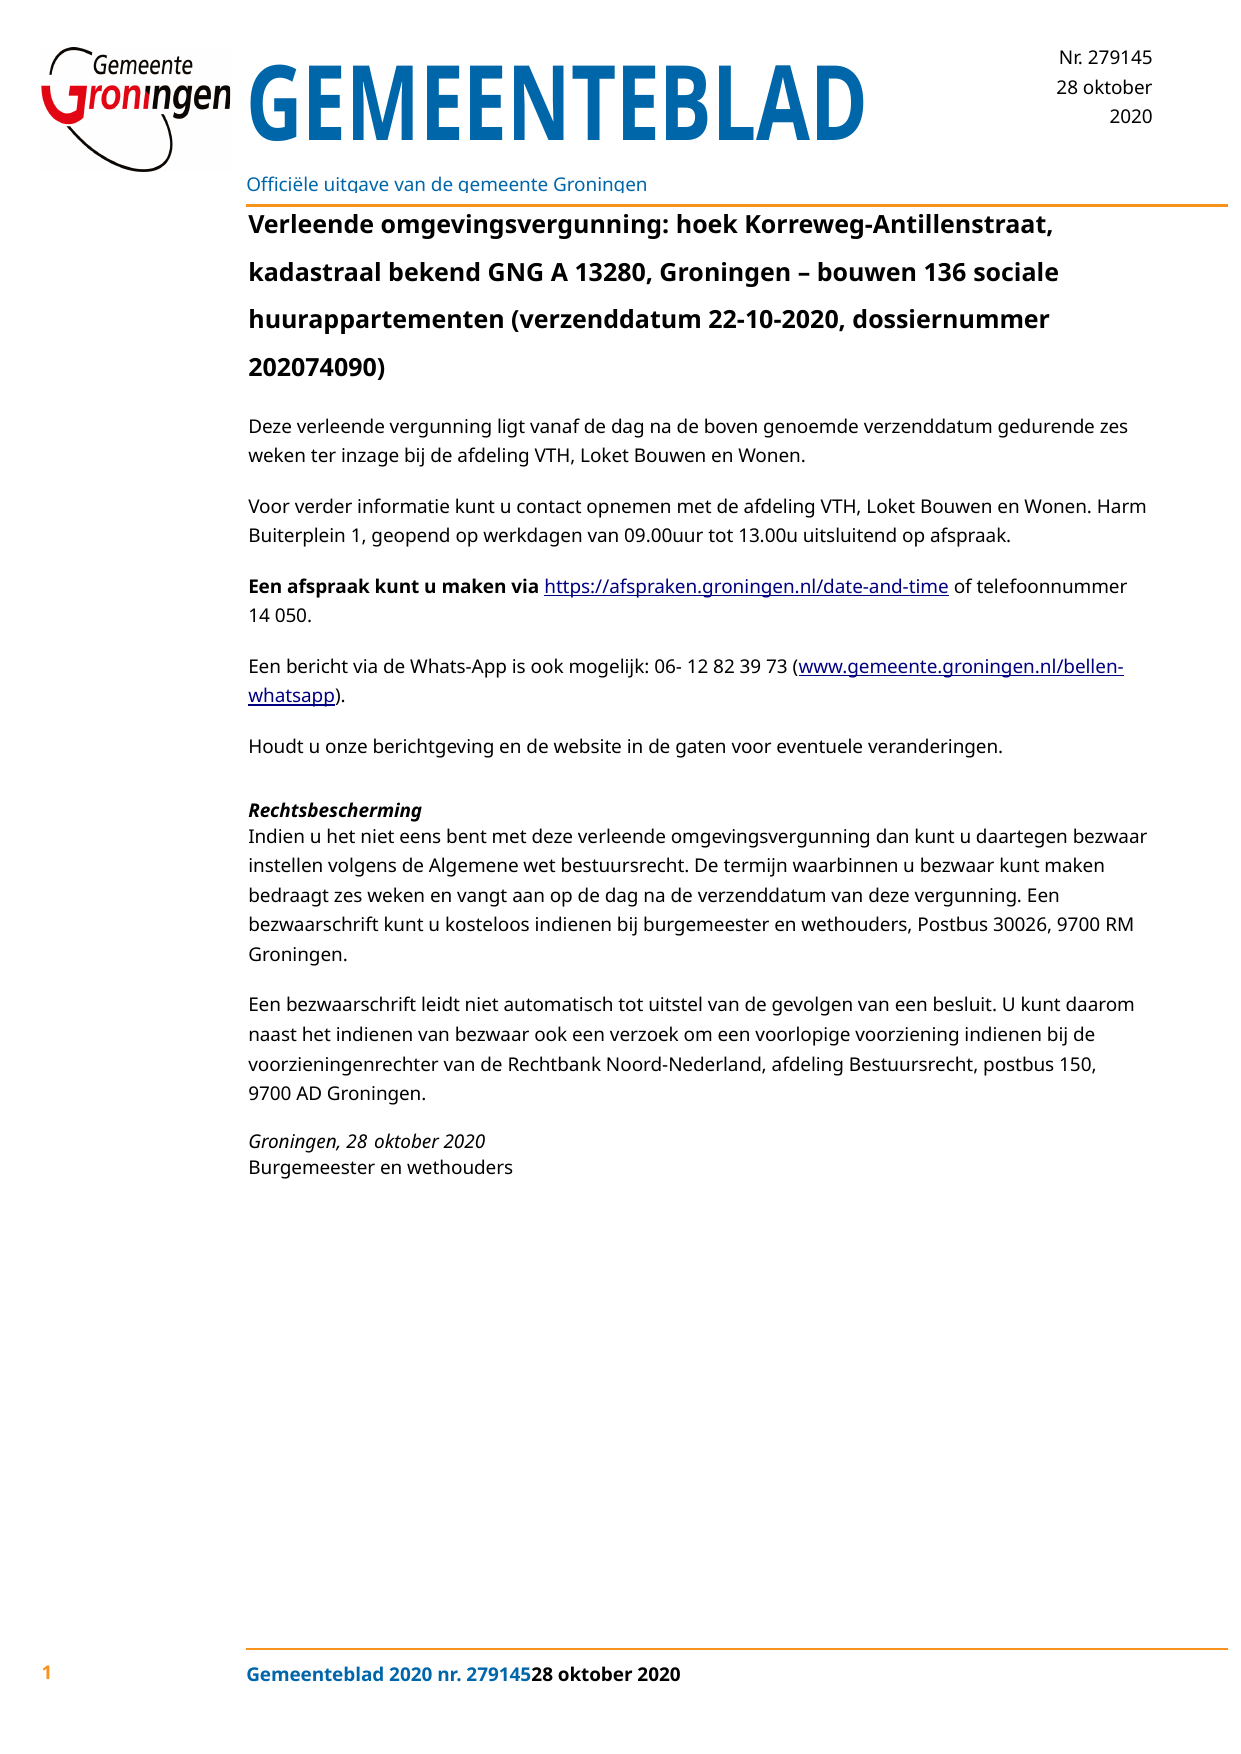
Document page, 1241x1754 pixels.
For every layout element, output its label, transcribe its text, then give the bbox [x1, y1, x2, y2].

text Deze verleende vergunning ligt vanaf de dag na de boven genoemde verzenddatum gedurende zes weken ter inzage bij de afdeling VTH, Loket Bouwen en Wonen. [248, 413, 1152, 468]
text Een bericht via de Whats-App is ook mogelijk: 06- 12 82 39 73 (www.gemeente.groningen.nl/bellen-whatsapp). [248, 653, 1152, 708]
text Burgemeester en wethouders [248, 1154, 1152, 1179]
text Voor verder informatie kunt u contact opnemen met de afdeling VTH, Loket Bouwen en Wonen. Harm Buiterplein 1, geopend op werkdagen van 09.00uur tot 13.00u uitsluitend op afspraak. [248, 493, 1152, 548]
text Groningen, 28 oktober 2020 [248, 1128, 1152, 1154]
text Rechtsbescherming [248, 797, 1152, 823]
text Een afspraak kunt u maken via https://afspraken.groningen.nl/date-and-time of telefoonnummer 14 050. [248, 573, 1152, 628]
text Indien u het niet eens bent met deze verleende omgevingsvergunning dan kunt u daartegen bezwaar instellen volgens de Algemene wet bestuursrecht. De termijn waarbinnen u bezwaar kunt maken bedraagt zes weken en vangt aan op de dag na de verzenddatum van deze vergunning. Een bezwaarschrift kunt u kosteloos indienen bij burgemeester en wethouders, Postbus 30026, 9700 RM Groningen. [248, 823, 1152, 967]
text Een bezwaarschrift leidt niet automatisch tot uitstel van de gevolgen van een besluit. U kunt daarom naast het indienen van bezwaar ook een verzoek om een voorlopige voorziening indienen bij de voorzieningenrechter van de Rechtbank Noord-Nederland, afdeling Bestuursrecht, postbus 150, 9700 AD Groningen. [248, 992, 1152, 1106]
text Houdt u onze berichtgeving en de website in de gaten voor eventuele veranderingen. [248, 733, 1152, 759]
text Verleende omgevingsvergunning: hoek Korreweg-Antillenstraat, kadastraal bekend GNG A 13280, Groningen – bouwen 136 sociale huurappartementen (verzenddatum 22-10-2020, dossiernummer 202074090) [248, 207, 1152, 384]
picture [41, 47, 231, 172]
